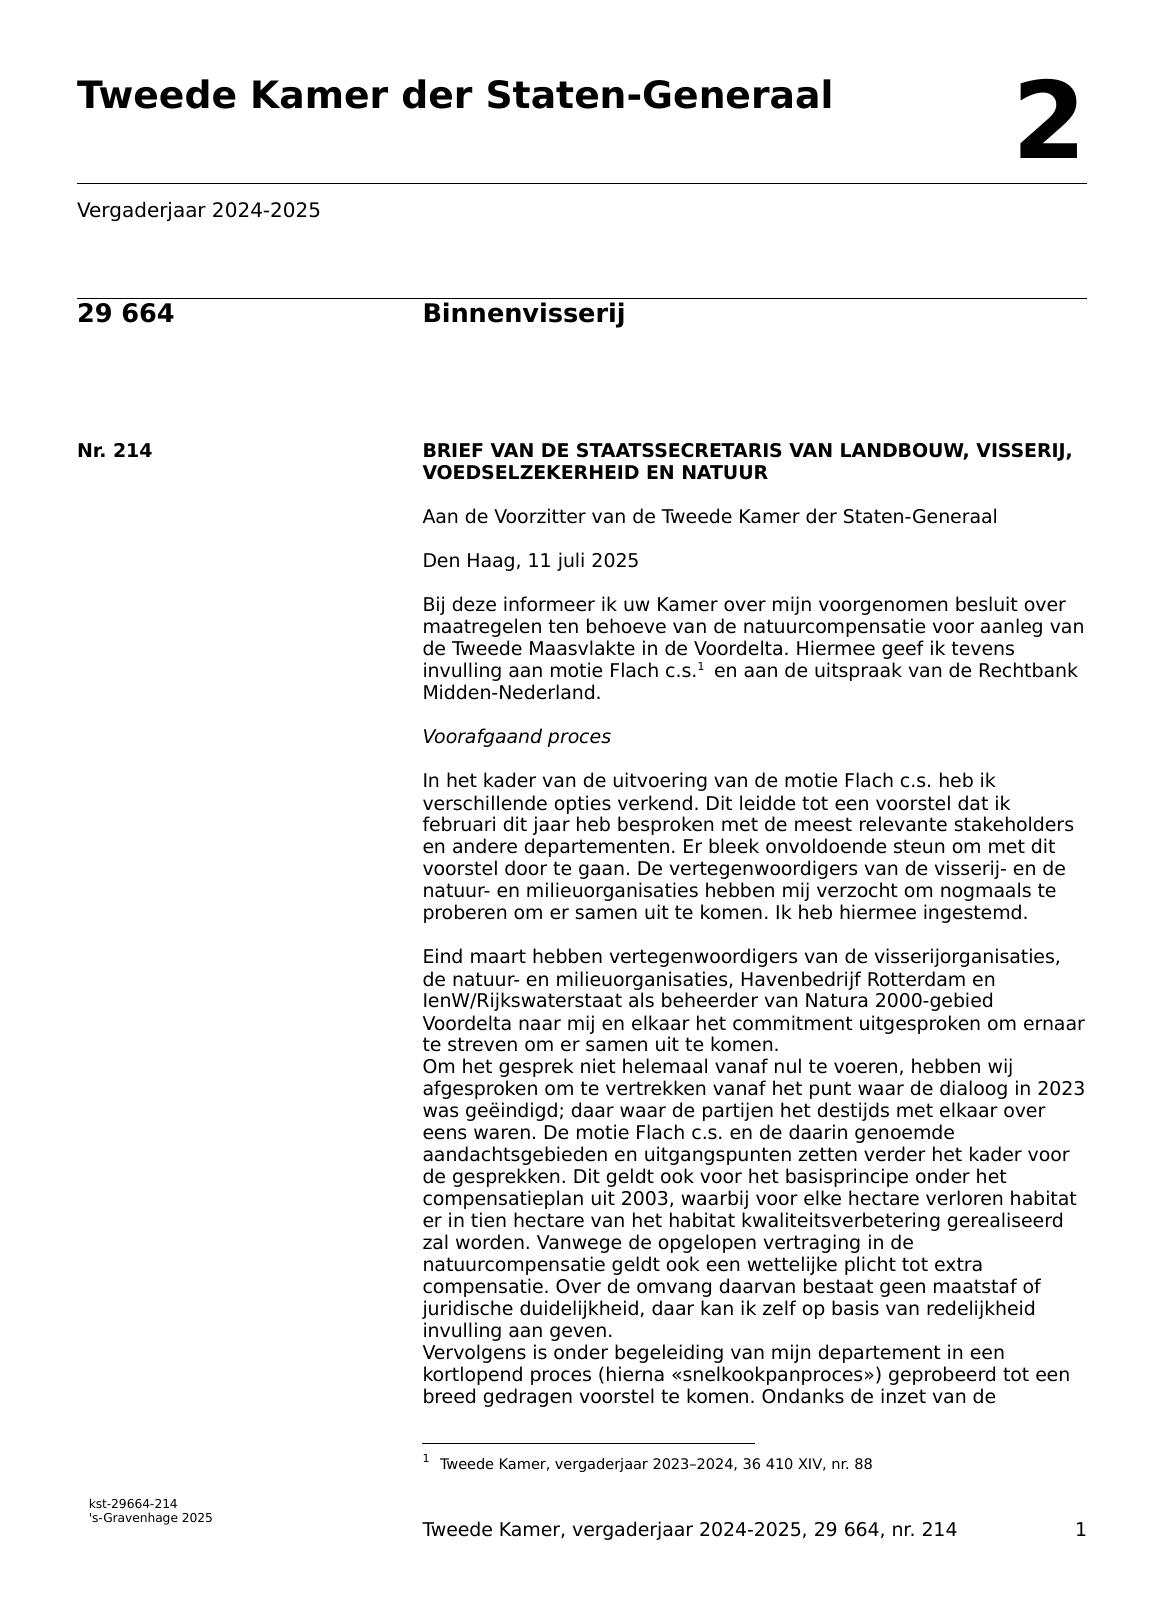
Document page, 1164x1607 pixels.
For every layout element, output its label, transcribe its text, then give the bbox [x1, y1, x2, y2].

text Den Haag, 11 juli 2025 [422, 550, 1087, 572]
subtitle Nr. 214 BRIEF VAN DE STAATSSECRETARIS VAN LANDBOUW, VISSERIJ, VOEDSELZEKERHEID EN NATUUR [77, 440, 1087, 484]
table_cell Vergaderjaar 2024-2025 [77, 184, 1087, 298]
table_header 2 [886, 59, 1087, 183]
text Vervolgens is onder begeleiding van mijn departement in een kortlopend proces (hierna «snelkookpanproces») geprobeerd tot een breed gedragen voorstel te komen. Ondanks de inzet van de [422, 1342, 1087, 1408]
text Aan de Voorzitter van de Tweede Kamer der Staten-Generaal [422, 506, 1087, 528]
text Eind maart hebben vertegenwoordigers van de visserijorganisaties, de natuur- en milieuorganisaties, Havenbedrijf Rotterdam en IenW/Rijkswaterstaat als beheerder van Natura 2000-gebied Voordelta naar mij en elkaar het commitment uitgesproken om ernaar te streven om er samen uit te komen. [422, 946, 1087, 1056]
text 's-Gravenhage 2025 [88, 1511, 323, 1525]
text Om het gesprek niet helemaal vanaf nul te voeren, hebben wij afgesproken om te vertrekken vanaf het punt waar de dialoog in 2023 was geëindigd; daar waar de partijen het destijds met elkaar over eens waren. De motie Flach c.s. en de daarin genoemde aandachtsgebieden en uitgangspunten zetten verder het kader voor de gesprekken. Dit geldt ook voor het basisprincipe onder het compensatieplan uit 2003, waarbij voor elke hectare verloren habitat er in tien hectare van het habitat kwaliteitsverbetering gerealiseerd zal worden. Vanwege de opgelopen vertraging in de natuurcompensatie geldt ook een wettelijke plicht tot extra compensatie. Over de omvang daarvan bestaat geen maatstaf of juridische duidelijkheid, daar kan ik zelf op basis van redelijkheid invulling aan geven. [422, 1056, 1087, 1342]
table_header Tweede Kamer der Staten-Generaal [77, 59, 886, 183]
subtitle Voorafgaand proces [422, 726, 1087, 748]
text kst-29664-214 [88, 1497, 323, 1511]
text In het kader van de uitvoering van de motie Flach c.s. heb ik verschillende opties verkend. Dit leidde tot een voorstel dat ik februari dit jaar heb besproken met de meest relevante stakeholders en andere departementen. Er bleek onvoldoende steun om met dit voorstel door te gaan. De vertegenwoordigers van de visserij- en de natuur- en milieuorganisaties hebben mij verzocht om nogmaals te proberen om er samen uit te komen. Ik heb hiermee ingestemd. [422, 770, 1087, 924]
text Bij deze informeer ik uw Kamer over mijn voorgenomen besluit over maatregelen ten behoeve van de natuurcompensatie voor aanleg van de Tweede Maasvlakte in de Voordelta. Hiermee geef ik tevens invulling aan motie Flach c.s. en aan de uitspraak van de Rechtbank Midden-Nederland. [422, 594, 1087, 704]
subtitle 29 664 Binnenvisserij [77, 299, 1087, 329]
text Tweede Kamer, vergaderjaar 2023–2024, 36 410 XIV, nr. 88 [422, 1452, 1087, 1474]
